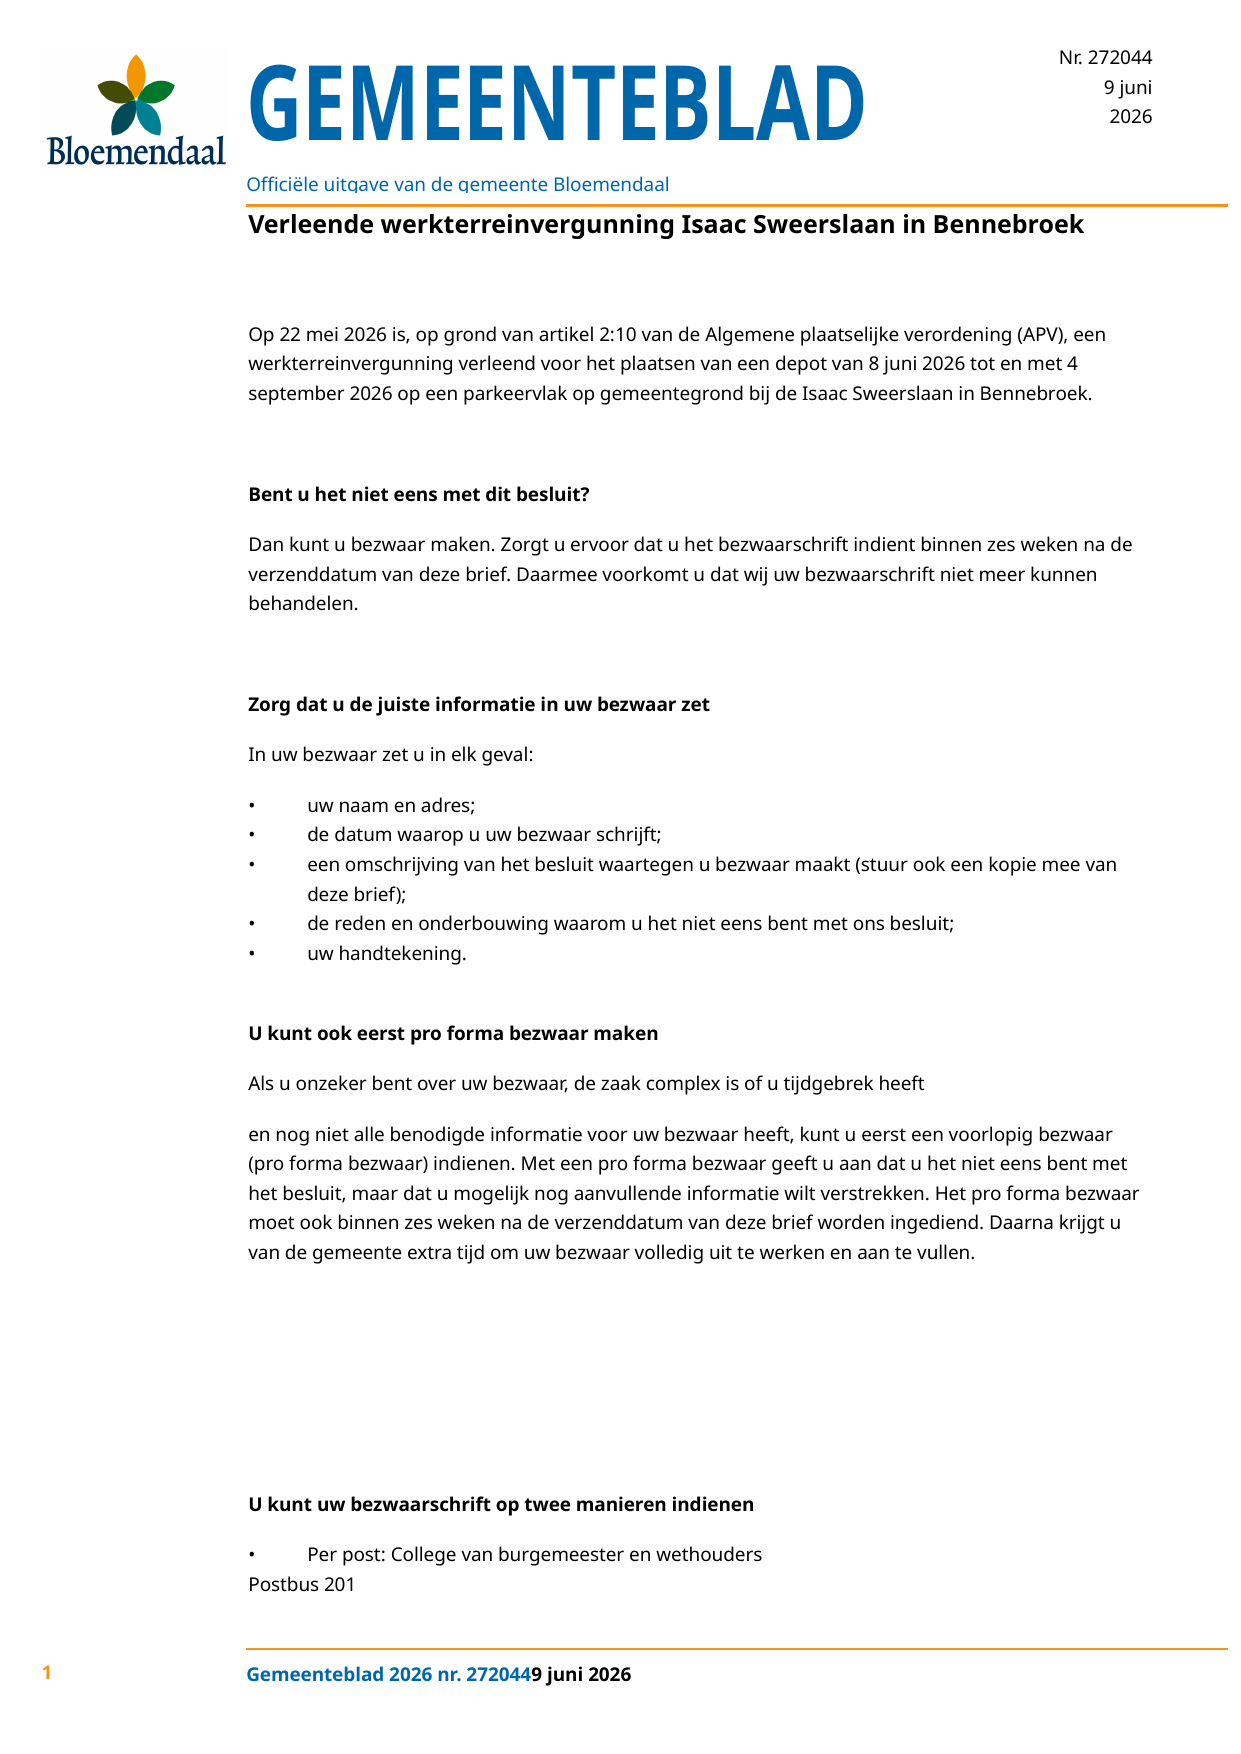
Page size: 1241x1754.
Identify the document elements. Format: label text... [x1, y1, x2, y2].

list de datum waarop u uw bezwaar schrijft; [248, 822, 1152, 847]
list de reden en onderbouwing waarom u het niet eens bent met ons besluit; [248, 910, 1152, 936]
text Verleende werkterreinvergunning Isaac Sweerslaan in Bennebroek [248, 207, 1152, 241]
list Per post: College van burgemeester en wethouders [248, 1542, 1152, 1567]
text Dan kunt u bezwaar maken. Zorgt u ervoor dat u het bezwaarschrift indient binnen zes weken na de verzenddatum van deze brief. Daarmee voorkomt u dat wij uw bezwaarschrift niet meer kunnen behandelen. [248, 531, 1152, 616]
text Bent u het niet eens met dit besluit? [248, 481, 1152, 506]
text In uw bezwaar zet u in elk geval: [248, 742, 1152, 767]
list uw naam en adres; [248, 792, 1152, 818]
list uw handtekening. [248, 940, 1152, 966]
text Zorg dat u de juiste informatie in uw bezwaar zet [248, 691, 1152, 717]
text Als u onzeker bent over uw bezwaar, de zaak complex is of u tijdgebrek heeft [248, 1070, 1152, 1096]
list een omschrijving van het besluit waartegen u bezwaar maakt (stuur ook een kopie mee van deze brief); [248, 851, 1152, 906]
text U kunt ook eerst pro forma bezwaar maken [248, 1020, 1152, 1046]
text U kunt uw bezwaarschrift op twee manieren indienen [248, 1491, 1152, 1517]
text Postbus 201 [248, 1571, 1152, 1597]
picture [41, 47, 231, 172]
text en nog niet alle benodigde informatie voor uw bezwaar heeft, kunt u eerst een voorlopig bezwaar (pro forma bezwaar) indienen. Met een pro forma bezwaar geeft u aan dat u het niet eens bent met het besluit, maar dat u mogelijk nog aanvullende informatie wilt verstrekken. Het pro forma bezwaar moet ook binnen zes weken na de verzenddatum van deze brief worden ingediend. Daarna krijgt u van de gemeente extra tijd om uw bezwaar volledig uit te werken en aan te vullen. [248, 1121, 1152, 1265]
text Op 22 mei 2026 is, op grond van artikel 2:10 van de Algemene plaatselijke verordening (APV), een werkterreinvergunning verleend voor het plaatsen van een depot van 8 juni 2026 tot en met 4 september 2026 op een parkeervlak op gemeentegrond bij de Isaac Sweerslaan in Bennebroek. [248, 321, 1152, 406]
